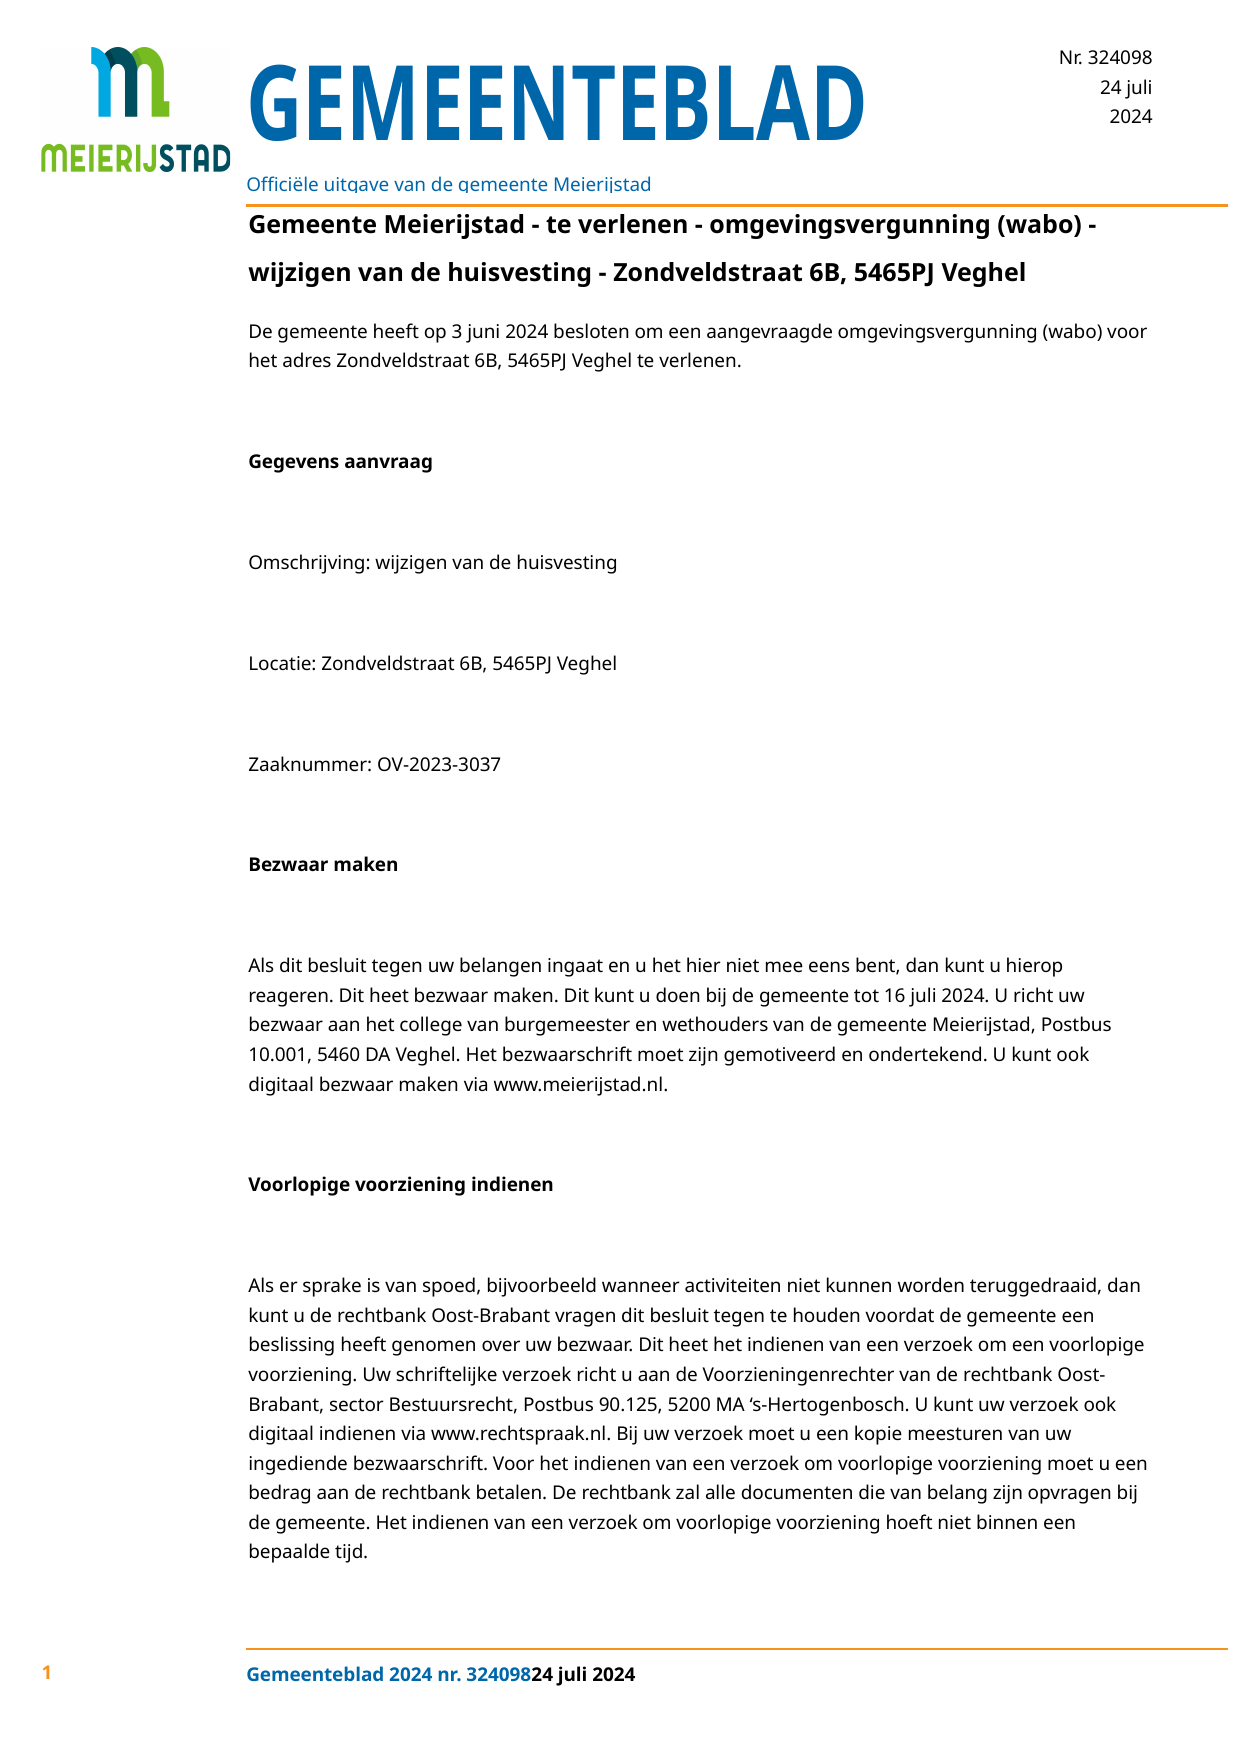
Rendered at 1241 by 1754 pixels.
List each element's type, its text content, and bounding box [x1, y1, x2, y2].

text Locatie: Zondveldstraat 6B, 5465PJ Veghel [248, 650, 1152, 676]
text Bezwaar maken [248, 852, 1152, 877]
text Als er sprake is van spoed, bijvoorbeeld wanneer activiteiten niet kunnen worden teruggedraaid, dan kunt u de rechtbank Oost-Brabant vragen dit besluit tegen te houden voordat de gemeente een beslissing heeft genomen over uw bezwaar. Dit heet het indienen van een verzoek om een voorlopige voorziening. Uw schriftelijke verzoek richt u aan de Voorzieningenrechter van de rechtbank Oost-Brabant, sector Bestuursrecht, Postbus 90.125, 5200 MA ‘s-Hertogenbosch. U kunt uw verzoek ook digitaal indienen via www.rechtspraak.nl. Bij uw verzoek moet u een kopie meesturen van uw ingediende bezwaarschrift. Voor het indienen van een verzoek om voorlopige voorziening moet u een bedrag aan de rechtbank betalen. De rechtbank zal alle documenten die van belang zijn opvragen bij de gemeente. Het indienen van een verzoek om voorlopige voorziening hoeft niet binnen een bepaalde tijd. [248, 1272, 1152, 1564]
text De gemeente heeft op 3 juni 2024 besloten om een aangevraagde omgevingsvergunning (wabo) voor het adres Zondveldstraat 6B, 5465PJ Veghel te verlenen. [248, 318, 1152, 373]
text Gemeente Meierijstad - te verlenen - omgevingsvergunning (wabo) - wijzigen van de huisvesting - Zondveldstraat 6B, 5465PJ Veghel [248, 207, 1152, 288]
text Gegevens aanvraag [248, 448, 1152, 474]
text Voorlopige voorziening indienen [248, 1172, 1152, 1197]
picture [41, 47, 231, 172]
text Als dit besluit tegen uw belangen ingaat en u het hier niet mee eens bent, dan kunt u hierop reageren. Dit heet bezwaar maken. Dit kunt u doen bij de gemeente tot 16 juli 2024. U richt uw bezwaar aan het college van burgemeester en wethouders van de gemeente Meierijstad, Postbus 10.001, 5460 DA Veghel. Het bezwaarschrift moet zijn gemotiveerd en ondertekend. U kunt ook digitaal bezwaar maken via www.meierijstad.nl. [248, 952, 1152, 1097]
text Zaaknummer: OV-2023-3037 [248, 751, 1152, 777]
text Omschrijving: wijzigen van de huisvesting [248, 549, 1152, 575]
